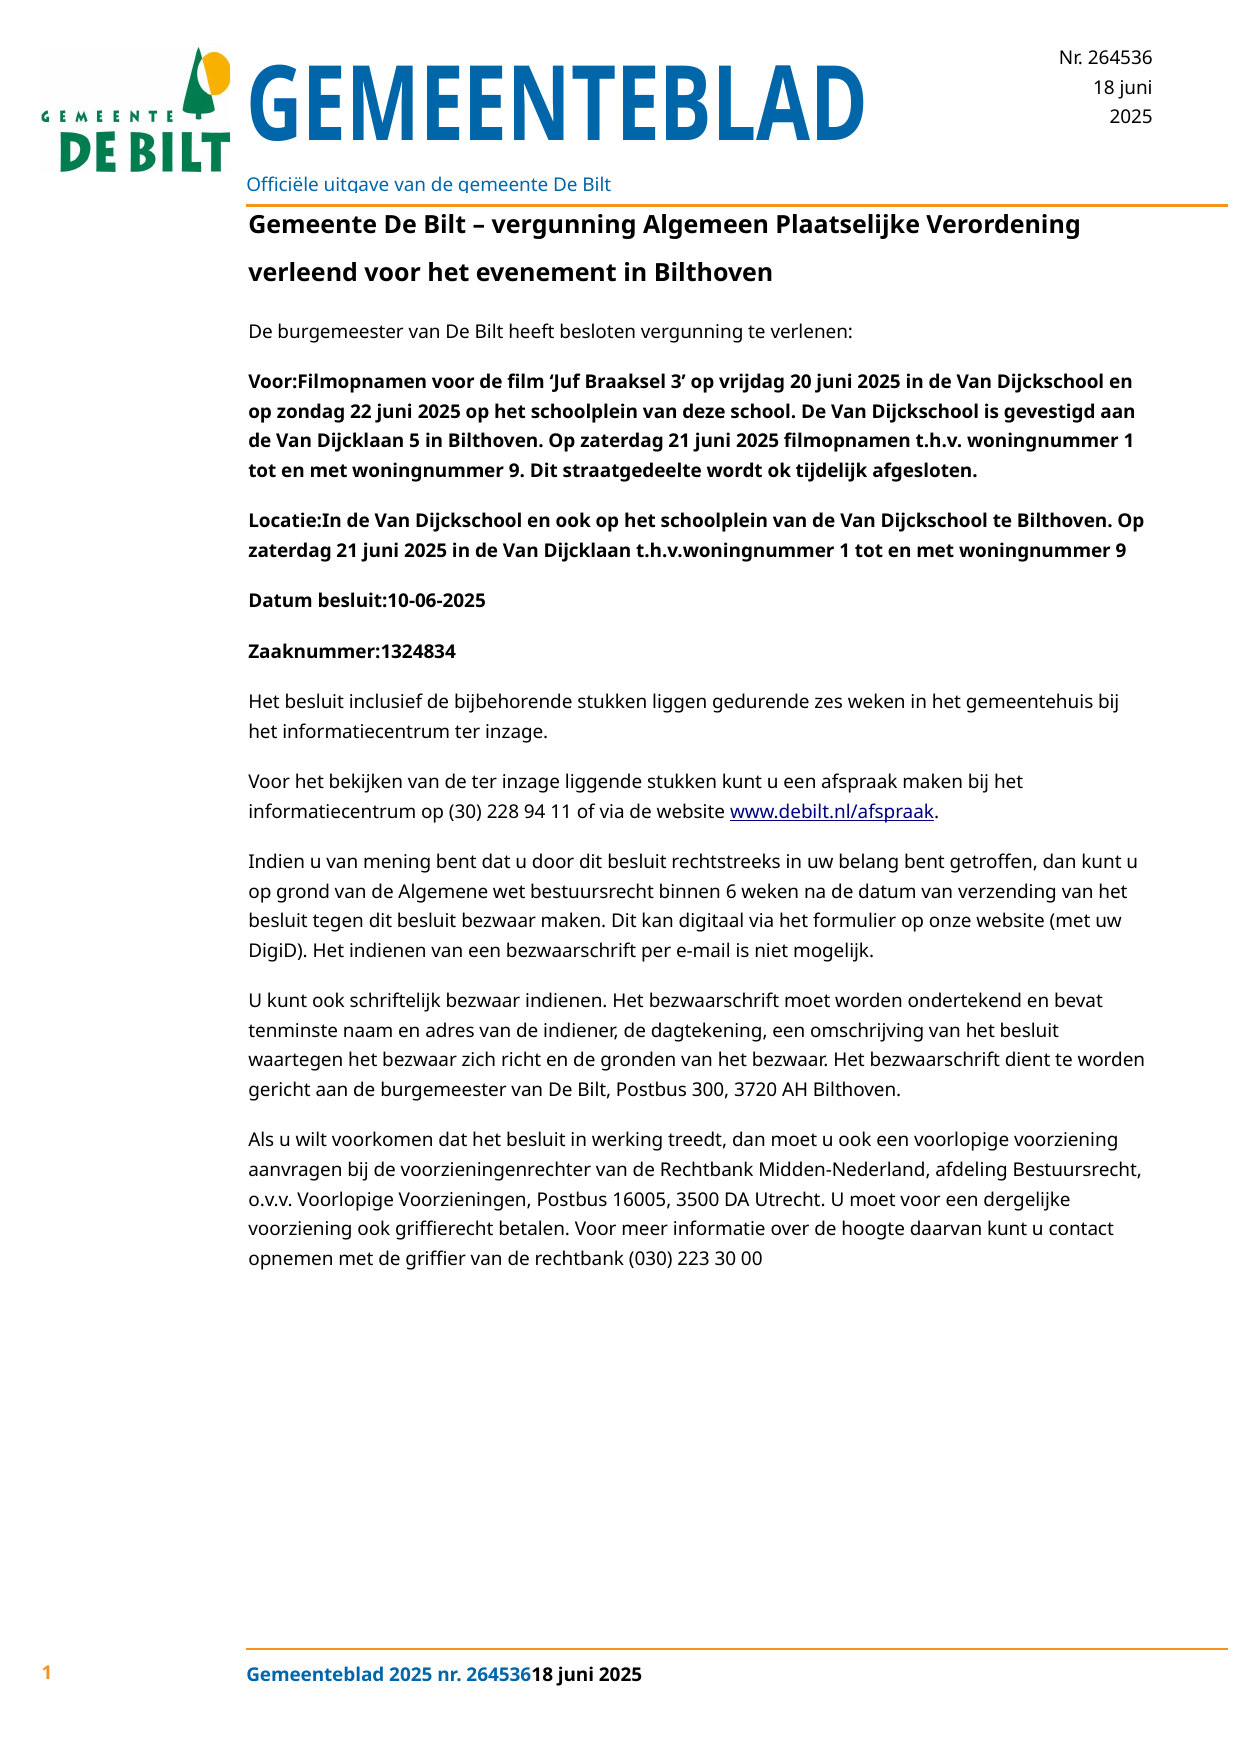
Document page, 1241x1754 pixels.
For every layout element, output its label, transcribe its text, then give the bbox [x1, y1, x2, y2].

text U kunt ook schriftelijk bezwaar indienen. Het bezwaarschrift moet worden ondertekend en bevat tenminste naam en adres van de indiener, de dagtekening, een omschrijving van het besluit waartegen het bezwaar zich richt en de gronden van het bezwaar. Het bezwaarschrift dient te worden gericht aan de burgemeester van De Bilt, Postbus 300, 3720 AH Bilthoven. [248, 987, 1152, 1102]
picture [41, 47, 231, 172]
text Locatie:In de Van Dijckschool en ook op het schoolplein van de Van Dijckschool te Bilthoven. Op zaterdag 21 juni 2025 in de Van Dijcklaan t.h.v.woningnummer 1 tot en met woningnummer 9 [248, 507, 1152, 563]
text Als u wilt voorkomen dat het besluit in werking treedt, dan moet u ook een voorlopige voorziening aanvragen bij de voorzieningenrechter van de Rechtbank Midden-Nederland, afdeling Bestuursrecht, o.v.v. Voorlopige Voorzieningen, Postbus 16005, 3500 DA Utrecht. U moet voor een dergelijke voorziening ook griffierecht betalen. Voor meer informatie over de hoogte daarvan kunt u contact opnemen met de griffier van de rechtbank (030) 223 30 00 [248, 1127, 1152, 1271]
text Zaaknummer:1324834 [248, 638, 1152, 664]
text De burgemeester van De Bilt heeft besloten vergunning te verlenen: [248, 318, 1152, 344]
text Indien u van mening bent dat u door dit besluit rechtstreeks in uw belang bent getroffen, dan kunt u op grond van de Algemene wet bestuursrecht binnen 6 weken na de datum van verzending van het besluit tegen dit besluit bezwaar maken. Dit kan digitaal via het formulier op onze website (met uw DigiD). Het indienen van een bezwaarschrift per e-mail is niet mogelijk. [248, 848, 1152, 963]
text Datum besluit:10-06-2025 [248, 587, 1152, 613]
text Gemeente De Bilt – vergunning Algemeen Plaatselijke Verordening verleend voor het evenement in Bilthoven [248, 207, 1152, 288]
text Voor het bekijken van de ter inzage liggende stukken kunt u een afspraak maken bij het informatiecentrum op (30) 228 94 11 of via de website www.debilt.nl/afspraak. [248, 768, 1152, 824]
text Voor:Filmopnamen voor de film ‘Juf Braaksel 3’ op vrijdag 20 juni 2025 in de Van Dijckschool en op zondag 22 juni 2025 op het schoolplein van deze school. De Van Dijckschool is gevestigd aan de Van Dijcklaan 5 in Bilthoven. Op zaterdag 21 juni 2025 filmopnamen t.h.v. woningnummer 1 tot en met woningnummer 9. Dit straatgedeelte wordt ok tijdelijk afgesloten. [248, 368, 1152, 483]
text Het besluit inclusief de bijbehorende stukken liggen gedurende zes weken in het gemeentehuis bij het informatiecentrum ter inzage. [248, 688, 1152, 744]
